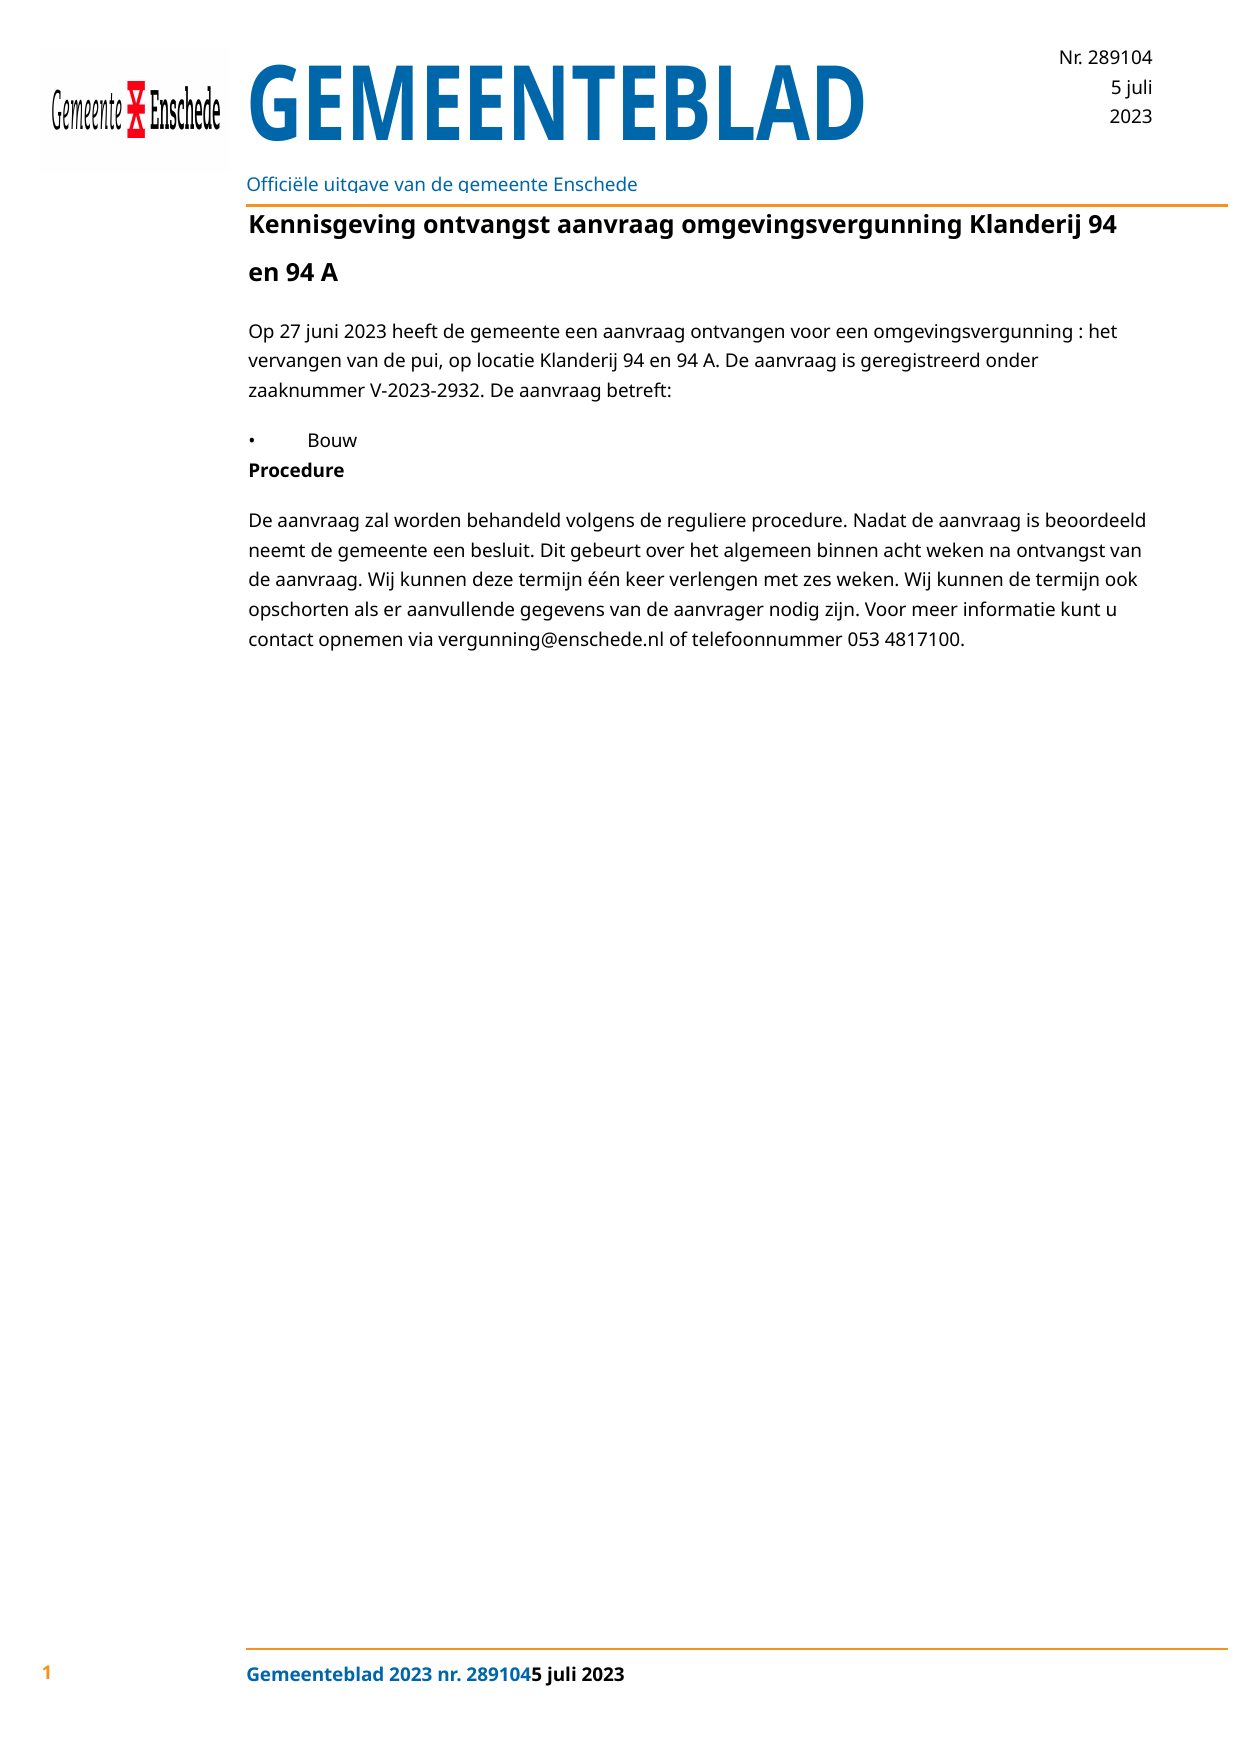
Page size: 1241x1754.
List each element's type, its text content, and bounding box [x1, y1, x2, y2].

text De aanvraag zal worden behandeld volgens de reguliere procedure. Nadat de aanvraag is beoordeeld neemt de gemeente een besluit. Dit gebeurt over het algemeen binnen acht weken na ontvangst van de aanvraag. Wij kunnen deze termijn één keer verlengen met zes weken. Wij kunnen de termijn ook opschorten als er aanvullende gegevens van de aanvrager nodig zijn. Voor meer informatie kunt u contact opnemen via vergunning@enschede.nl of telefoonnummer 053 4817100. [248, 507, 1152, 652]
list Bouw [248, 427, 1152, 453]
text Op 27 juni 2023 heeft de gemeente een aanvraag ontvangen voor een omgevingsvergunning : het vervangen van de pui, op locatie Klanderij 94 en 94 A. De aanvraag is geregistreerd onder zaaknummer V-2023-2932. De aanvraag betreft: [248, 318, 1152, 403]
text Procedure [248, 457, 1152, 483]
text Kennisgeving ontvangst aanvraag omgevingsvergunning Klanderij 94 en 94 A [248, 207, 1152, 288]
picture [41, 47, 231, 172]
